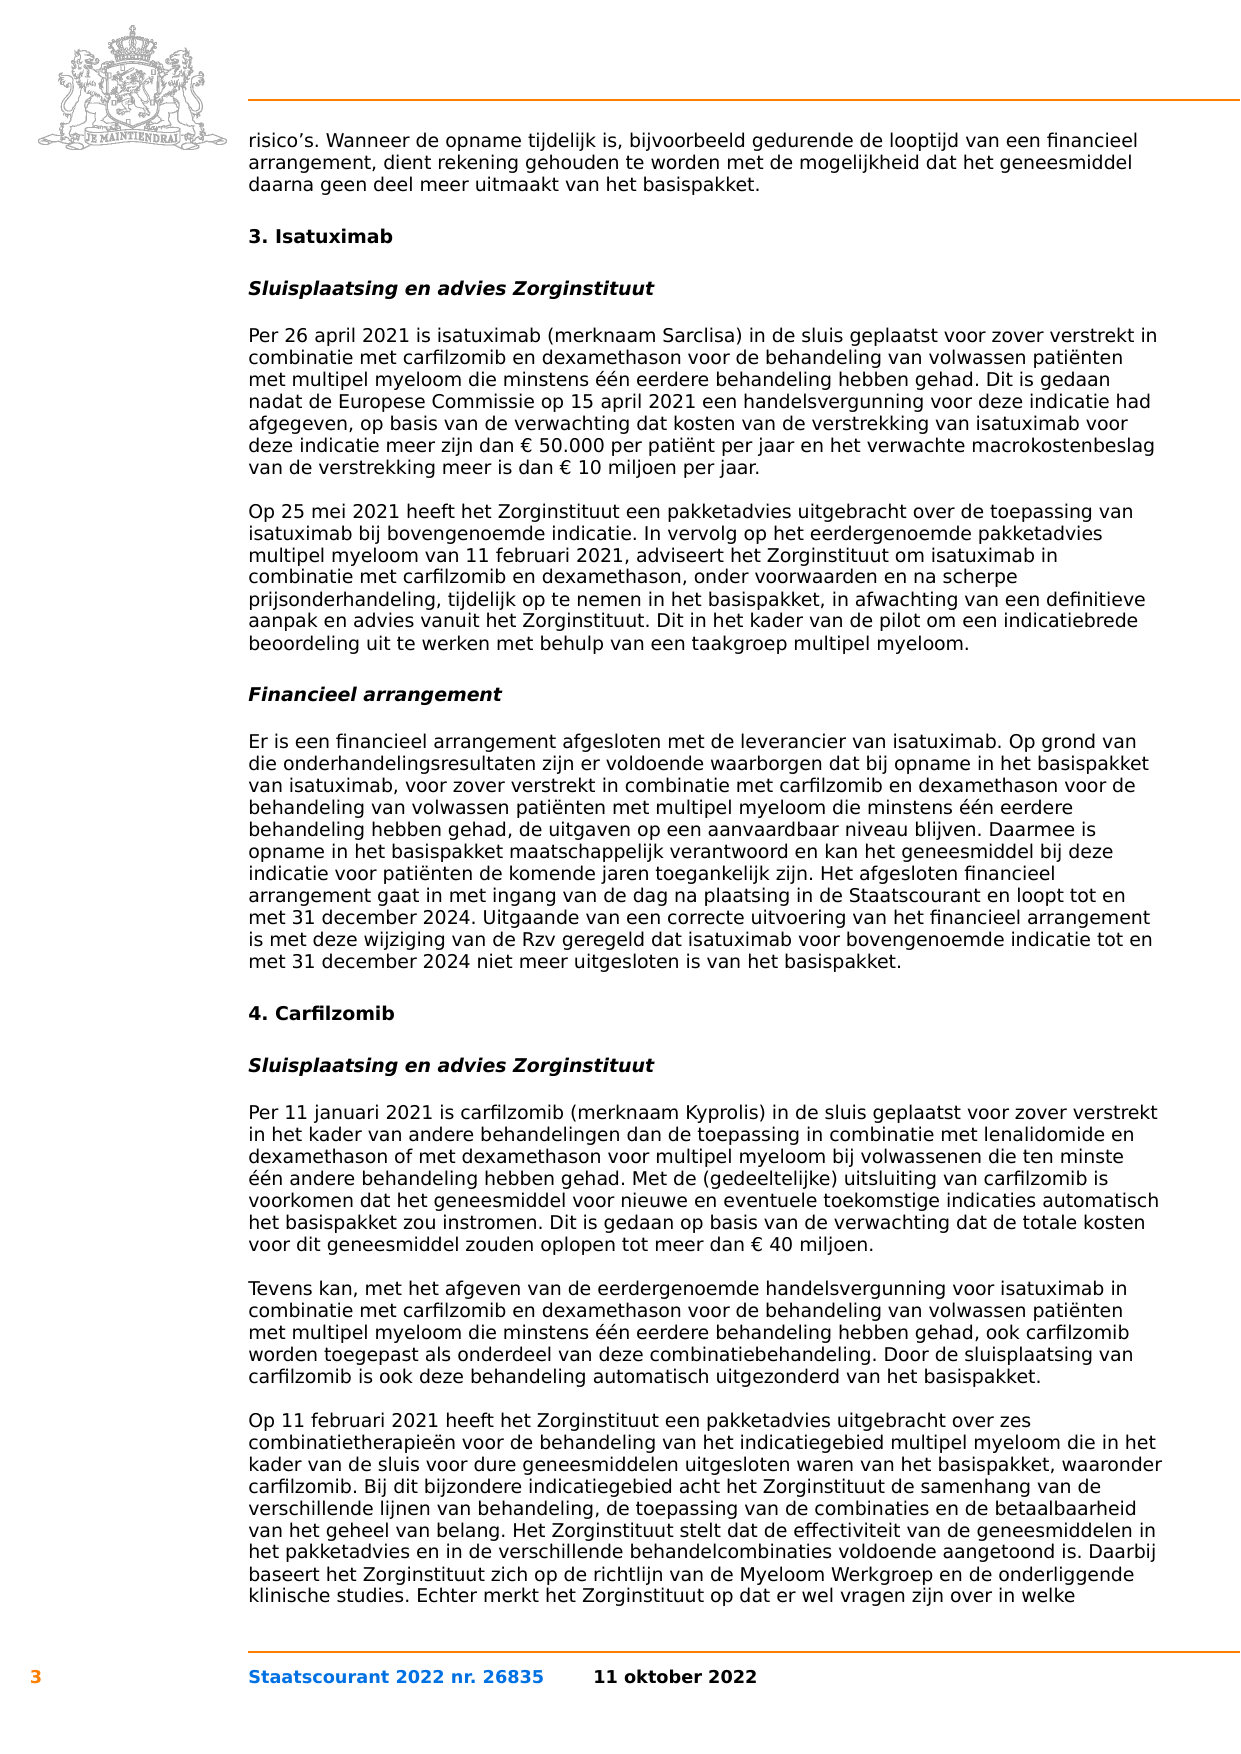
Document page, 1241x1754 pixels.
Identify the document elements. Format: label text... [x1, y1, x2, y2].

text risico’s. Wanneer de opname tijdelijk is, bijvoorbeeld gedurende de looptijd van een financieel arrangement, dient rekening gehouden te worden met de mogelijkheid dat het geneesmiddel daarna geen deel meer uitmaakt van het basispakket. [248, 130, 1163, 196]
text Er is een financieel arrangement afgesloten met de leverancier van isatuximab. Op grond van die onderhandelingsresultaten zijn er voldoende waarborgen dat bij opname in het basispakket van isatuximab, voor zover verstrekt in combinatie met carfilzomib en dexamethason voor de behandeling van volwassen patiënten met multipel myeloom die minstens één eerdere behandeling hebben gehad, de uitgaven op een aanvaardbaar niveau blijven. Daarmee is opname in het basispakket maatschappelijk verantwoord en kan het geneesmiddel bij deze indicatie voor patiënten de komende jaren toegankelijk zijn. Het afgesloten financieel arrangement gaat in met ingang van de dag na plaatsing in de Staatscourant en loopt tot en met 31 december 2024. Uitgaande van een correcte uitvoering van het financieel arrangement is met deze wijziging van de Rzv geregeld dat isatuximab voor bovengenoemde indicatie tot en met 31 december 2024 niet meer uitgesloten is van het basispakket. [248, 731, 1163, 973]
text Per 26 april 2021 is isatuximab (merknaam Sarclisa) in de sluis geplaatst voor zover verstrekt in combinatie met carfilzomib en dexamethason voor de behandeling van volwassen patiënten met multipel myeloom die minstens één eerdere behandeling hebben gehad. Dit is gedaan nadat de Europese Commissie op 15 april 2021 een handelsvergunning voor deze indicatie had afgegeven, op basis van de verwachting dat kosten van de verstrekking van isatuximab voor deze indicatie meer zijn dan € 50.000 per patiënt per jaar en het verwachte macrokostenbeslag van de verstrekking meer is dan € 10 miljoen per jaar. [248, 325, 1163, 479]
picture [38, 25, 227, 150]
subtitle Sluisplaatsing en advies Zorginstituut [248, 1055, 1163, 1077]
text Tevens kan, met het afgeven van de eerdergenoemde handelsvergunning voor isatuximab in combinatie met carfilzomib en dexamethason voor de behandeling van volwassen patiënten met multipel myeloom die minstens één eerdere behandeling hebben gehad, ook carfilzomib worden toegepast als onderdeel van deze combinatiebehandeling. Door de sluisplaatsing van carfilzomib is ook deze behandeling automatisch uitgezonderd van het basispakket. [248, 1278, 1163, 1388]
subtitle Sluisplaatsing en advies Zorginstituut [248, 278, 1163, 300]
text Op 25 mei 2021 heeft het Zorginstituut een pakketadvies uitgebracht over de toepassing van isatuximab bij bovengenoemde indicatie. In vervolg op het eerdergenoemde pakketadvies multipel myeloom van 11 februari 2021, adviseert het Zorginstituut om isatuximab in combinatie met carfilzomib en dexamethason, onder voorwaarden en na scherpe prijsonderhandeling, tijdelijk op te nemen in het basispakket, in afwachting van een definitieve aanpak en advies vanuit het Zorginstituut. Dit in het kader van de pilot om een indicatiebrede beoordeling uit te werken met behulp van een taakgroep multipel myeloom. [248, 501, 1163, 654]
text Per 11 januari 2021 is carfilzomib (merknaam Kyprolis) in de sluis geplaatst voor zover verstrekt in het kader van andere behandelingen dan de toepassing in combinatie met lenalidomide en dexamethason of met dexamethason voor multipel myeloom bij volwassenen die ten minste één andere behandeling hebben gehad. Met de (gedeeltelijke) uitsluiting van carfilzomib is voorkomen dat het geneesmiddel voor nieuwe en eventuele toekomstige indicaties automatisch het basispakket zou instromen. Dit is gedaan op basis van de verwachting dat de totale kosten voor dit geneesmiddel zouden oplopen tot meer dan € 40 miljoen. [248, 1102, 1163, 1256]
subtitle 3. Isatuximab [248, 226, 1163, 248]
text Op 11 februari 2021 heeft het Zorginstituut een pakketadvies uitgebracht over zes combinatietherapieën voor de behandeling van het indicatiegebied multipel myeloom die in het kader van de sluis voor dure geneesmiddelen uitgesloten waren van het basispakket, waaronder carfilzomib. Bij dit bijzondere indicatiegebied acht het Zorginstituut de samenhang van de verschillende lijnen van behandeling, de toepassing van de combinaties en de betaalbaarheid van het geheel van belang. Het Zorginstituut stelt dat de effectiviteit van de geneesmiddelen in het pakketadvies en in de verschillende behandelcombinaties voldoende aangetoond is. Daarbij baseert het Zorginstituut zich op de richtlijn van de Myeloom Werkgroep en de onderliggende klinische studies. Echter merkt het Zorginstituut op dat er wel vragen zijn over in welke [248, 1409, 1163, 1607]
subtitle Financieel arrangement [248, 684, 1163, 706]
subtitle 4. Carfilzomib [248, 1003, 1163, 1025]
